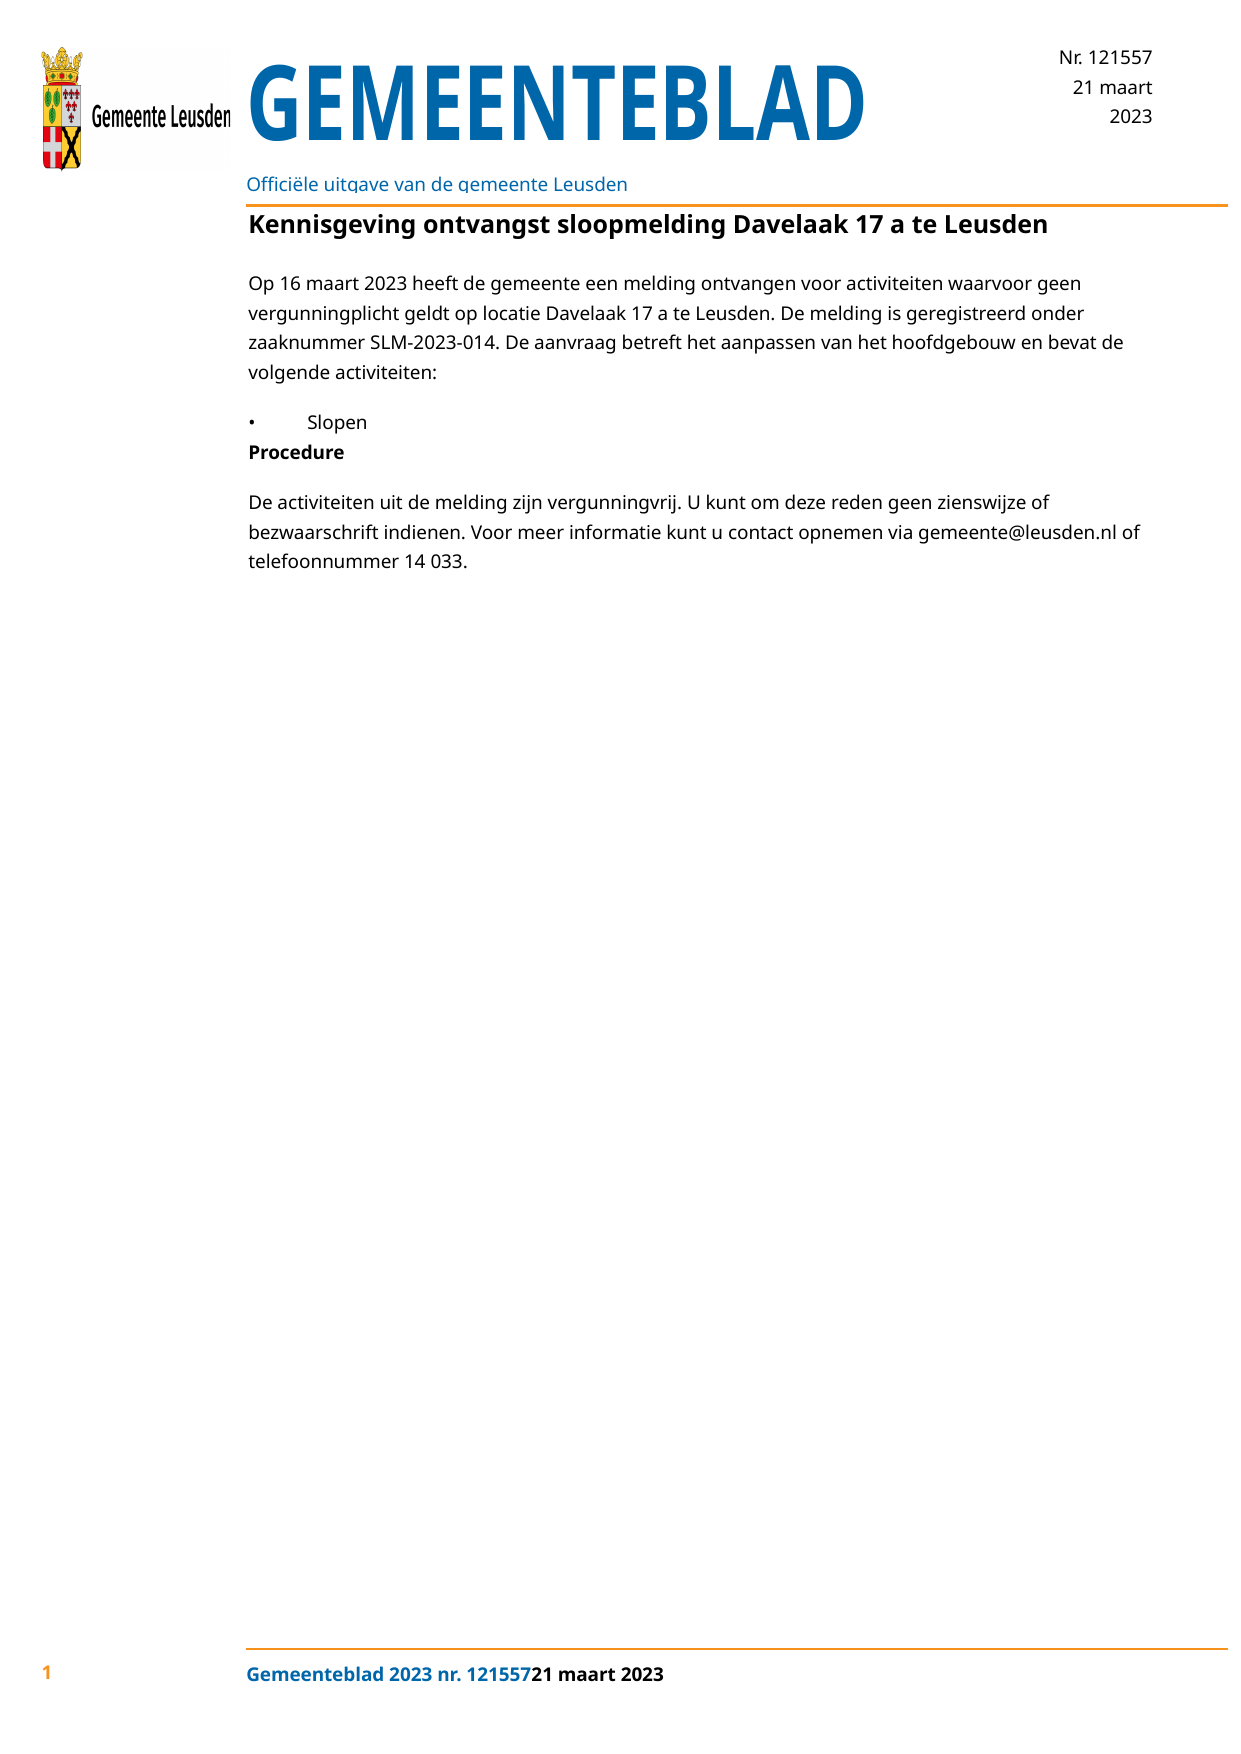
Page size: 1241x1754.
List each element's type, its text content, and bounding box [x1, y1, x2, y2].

picture [41, 47, 231, 172]
text Procedure [248, 439, 1152, 465]
list Slopen [248, 409, 1152, 435]
text De activiteiten uit de melding zijn vergunningvrij. U kunt om deze reden geen zienswijze of bezwaarschrift indienen. Voor meer informatie kunt u contact opnemen via gemeente@leusden.nl of telefoonnummer 14 033. [248, 489, 1152, 574]
text Op 16 maart 2023 heeft de gemeente een melding ontvangen voor activiteiten waarvoor geen vergunningplicht geldt op locatie Davelaak 17 a te Leusden. De melding is geregistreerd onder zaaknummer SLM-2023-014. De aanvraag betreft het aanpassen van het hoofdgebouw en bevat de volgende activiteiten: [248, 270, 1152, 385]
text Kennisgeving ontvangst sloopmelding Davelaak 17 a te Leusden [248, 207, 1152, 241]
